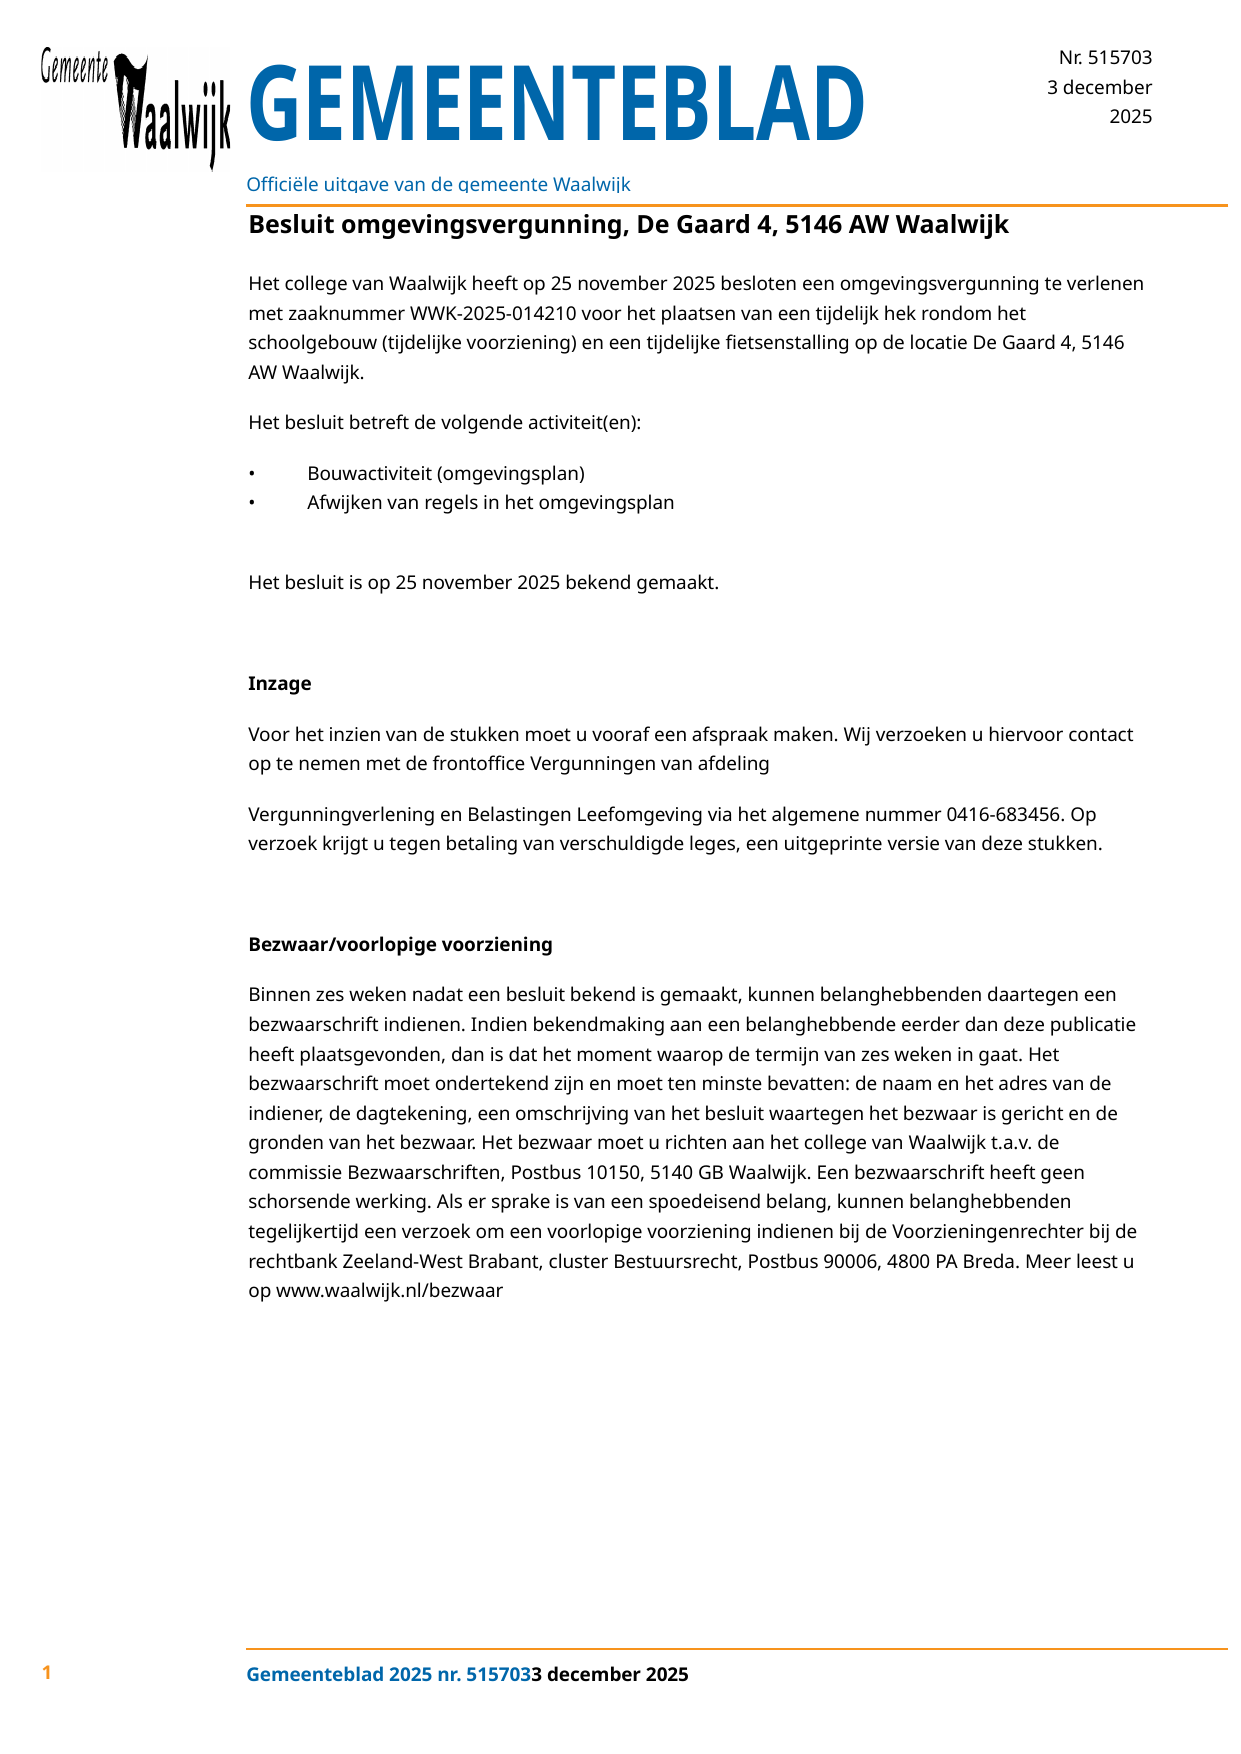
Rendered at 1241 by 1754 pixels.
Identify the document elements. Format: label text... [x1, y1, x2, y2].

text Het besluit betreft de volgende activiteit(en): [248, 409, 1152, 435]
list Bouwactiviteit (omgevingsplan) [248, 460, 1152, 486]
text Vergunningverlening en Belastingen Leefomgeving via het algemene nummer 0416-683456. Op verzoek krijgt u tegen betaling van verschuldigde leges, een uitgeprinte versie van deze stukken. [248, 801, 1152, 856]
picture [41, 47, 231, 172]
text Inzage [248, 670, 1152, 696]
text Besluit omgevingsvergunning, De Gaard 4, 5146 AW Waalwijk [248, 207, 1152, 241]
text Binnen zes weken nadat een besluit bekend is gemaakt, kunnen belanghebbenden daartegen een bezwaarschrift indienen. Indien bekendmaking aan een belanghebbende eerder dan deze publicatie heeft plaatsgevonden, dan is dat het moment waarop de termijn van zes weken in gaat. Het bezwaarschrift moet ondertekend zijn en moet ten minste bevatten: de naam en het adres van de indiener, de dagtekening, een omschrijving van het besluit waartegen het bezwaar is gericht en de gronden van het bezwaar. Het bezwaar moet u richten aan het college van Waalwijk t.a.v. de commissie Bezwaarschriften, Postbus 10150, 5140 GB Waalwijk. Een bezwaarschrift heeft geen schorsende werking. Als er sprake is van een spoedeisend belang, kunnen belanghebbenden tegelijkertijd een verzoek om een voorlopige voorziening indienen bij de Voorzieningenrechter bij de rechtbank Zeeland-West Brabant, cluster Bestuursrecht, Postbus 90006, 4800 PA Breda. Meer leest u op www.waalwijk.nl/bezwaar [248, 982, 1152, 1303]
list Afwijken van regels in het omgevingsplan [248, 489, 1152, 515]
text Voor het inzien van de stukken moet u vooraf een afspraak maken. Wij verzoeken u hiervoor contact op te nemen met de frontoffice Vergunningen van afdeling [248, 721, 1152, 776]
text Het college van Waalwijk heeft op 25 november 2025 besloten een omgevingsvergunning te verlenen met zaaknummer WWK-2025-014210 voor het plaatsen van een tijdelijk hek rondom het schoolgebouw (tijdelijke voorziening) en een tijdelijke fietsenstalling op de locatie De Gaard 4, 5146 AW Waalwijk. [248, 270, 1152, 385]
text Bezwaar/voorlopige voorziening [248, 931, 1152, 957]
text Het besluit is op 25 november 2025 bekend gemaakt. [248, 569, 1152, 595]
